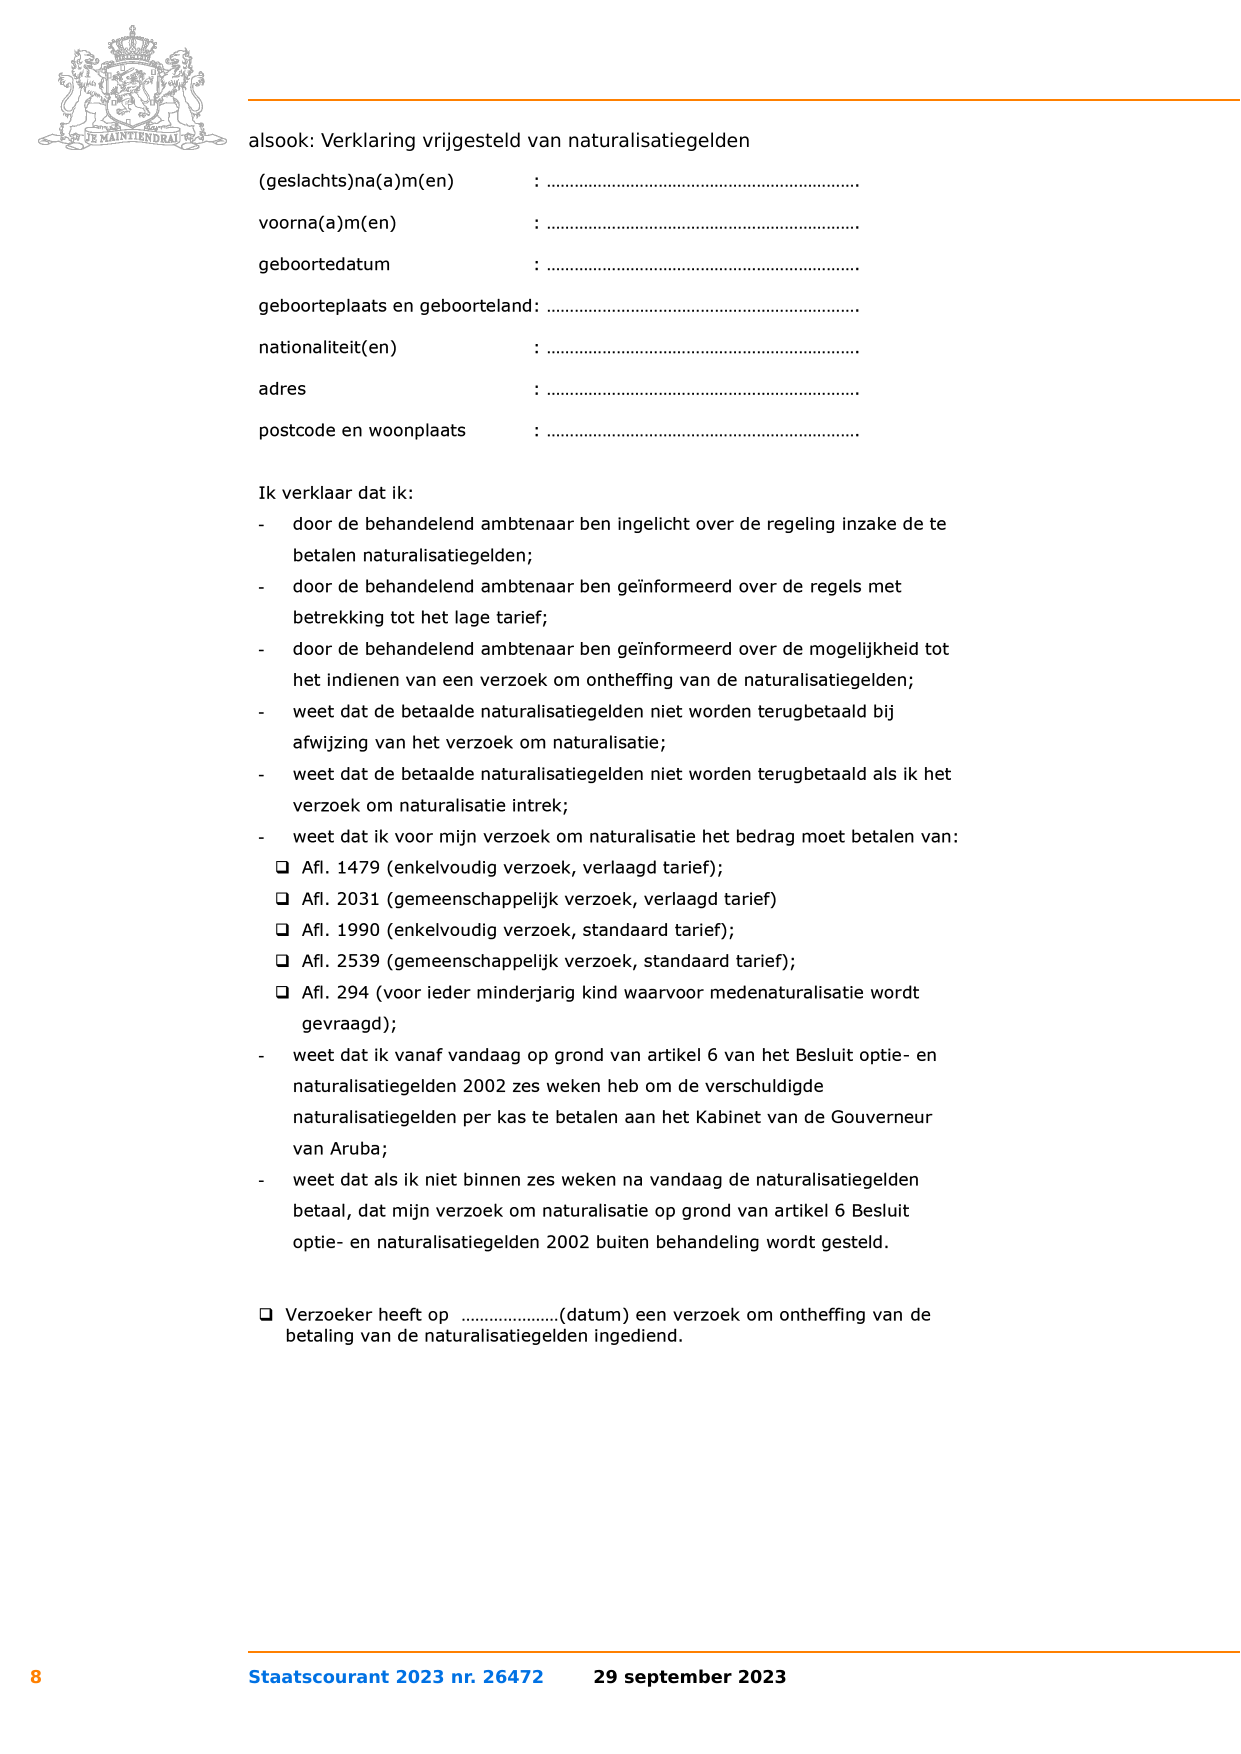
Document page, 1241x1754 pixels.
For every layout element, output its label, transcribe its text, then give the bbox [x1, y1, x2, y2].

picture [38, 25, 227, 150]
text alsook: Verklaring vrijgesteld van naturalisatiegelden [248, 130, 1163, 1608]
picture [248, 151, 1134, 1369]
